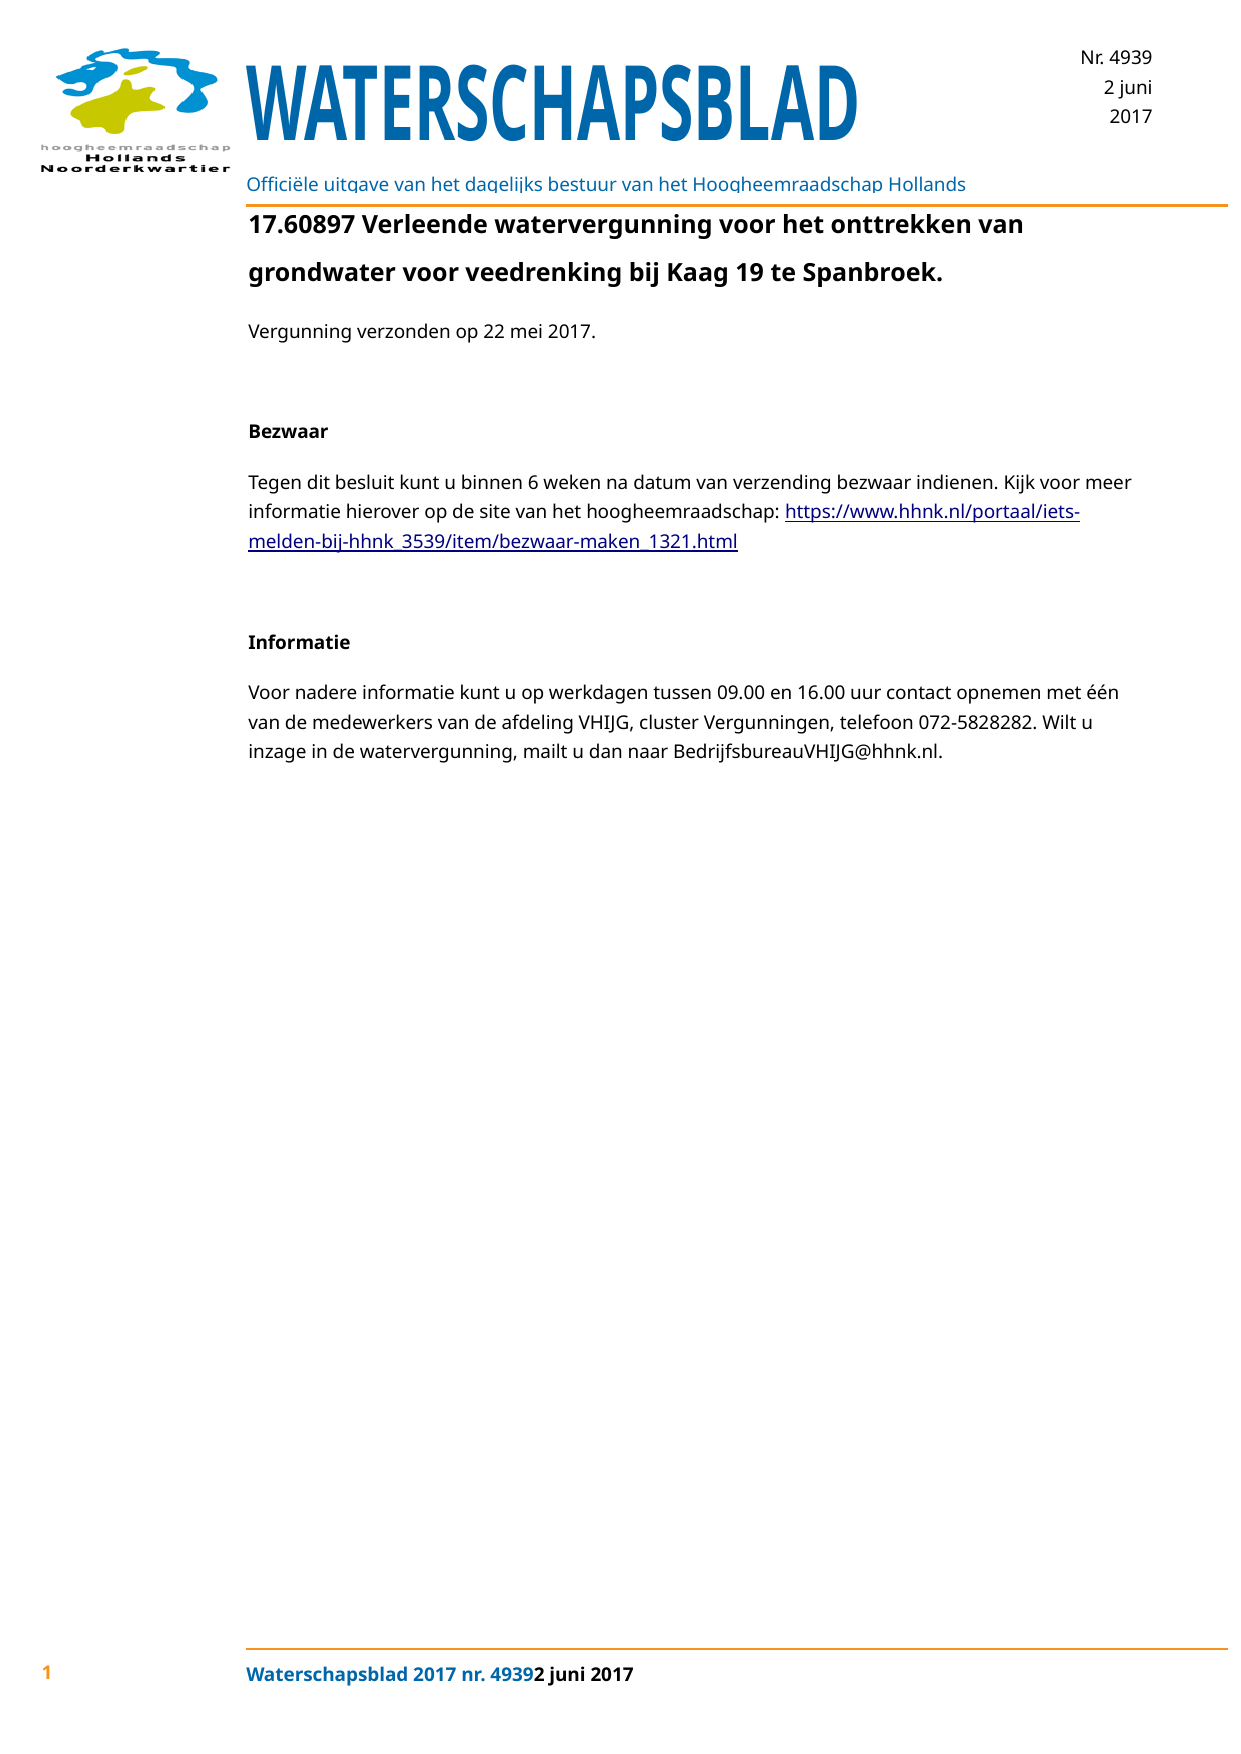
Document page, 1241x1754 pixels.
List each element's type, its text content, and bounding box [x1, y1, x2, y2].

text 17.60897 Verleende watervergunning voor het onttrekken van grondwater voor veedrenking bij Kaag 19 te Spanbroek. [248, 207, 1152, 288]
text Bezwaar [248, 419, 1152, 444]
picture [41, 47, 231, 172]
text Voor nadere informatie kunt u op werkdagen tussen 09.00 en 16.00 uur contact opnemen met één van de medewerkers van de afdeling VHIJG, cluster Vergunningen, telefoon 072-5828282. Wilt u inzage in de watervergunning, mailt u dan naar BedrijfsbureauVHIJG@hhnk.nl. [248, 679, 1152, 764]
text Vergunning verzonden op 22 mei 2017. [248, 318, 1152, 344]
text Tegen dit besluit kunt u binnen 6 weken na datum van verzending bezwaar indienen. Kijk voor meer informatie hierover op de site van het hoogheemraadschap: https://www.hhnk.nl/portaal/iets-melden-bij-hhnk_3539/item/bezwaar-maken_1321.html [248, 469, 1152, 554]
text Informatie [248, 629, 1152, 655]
